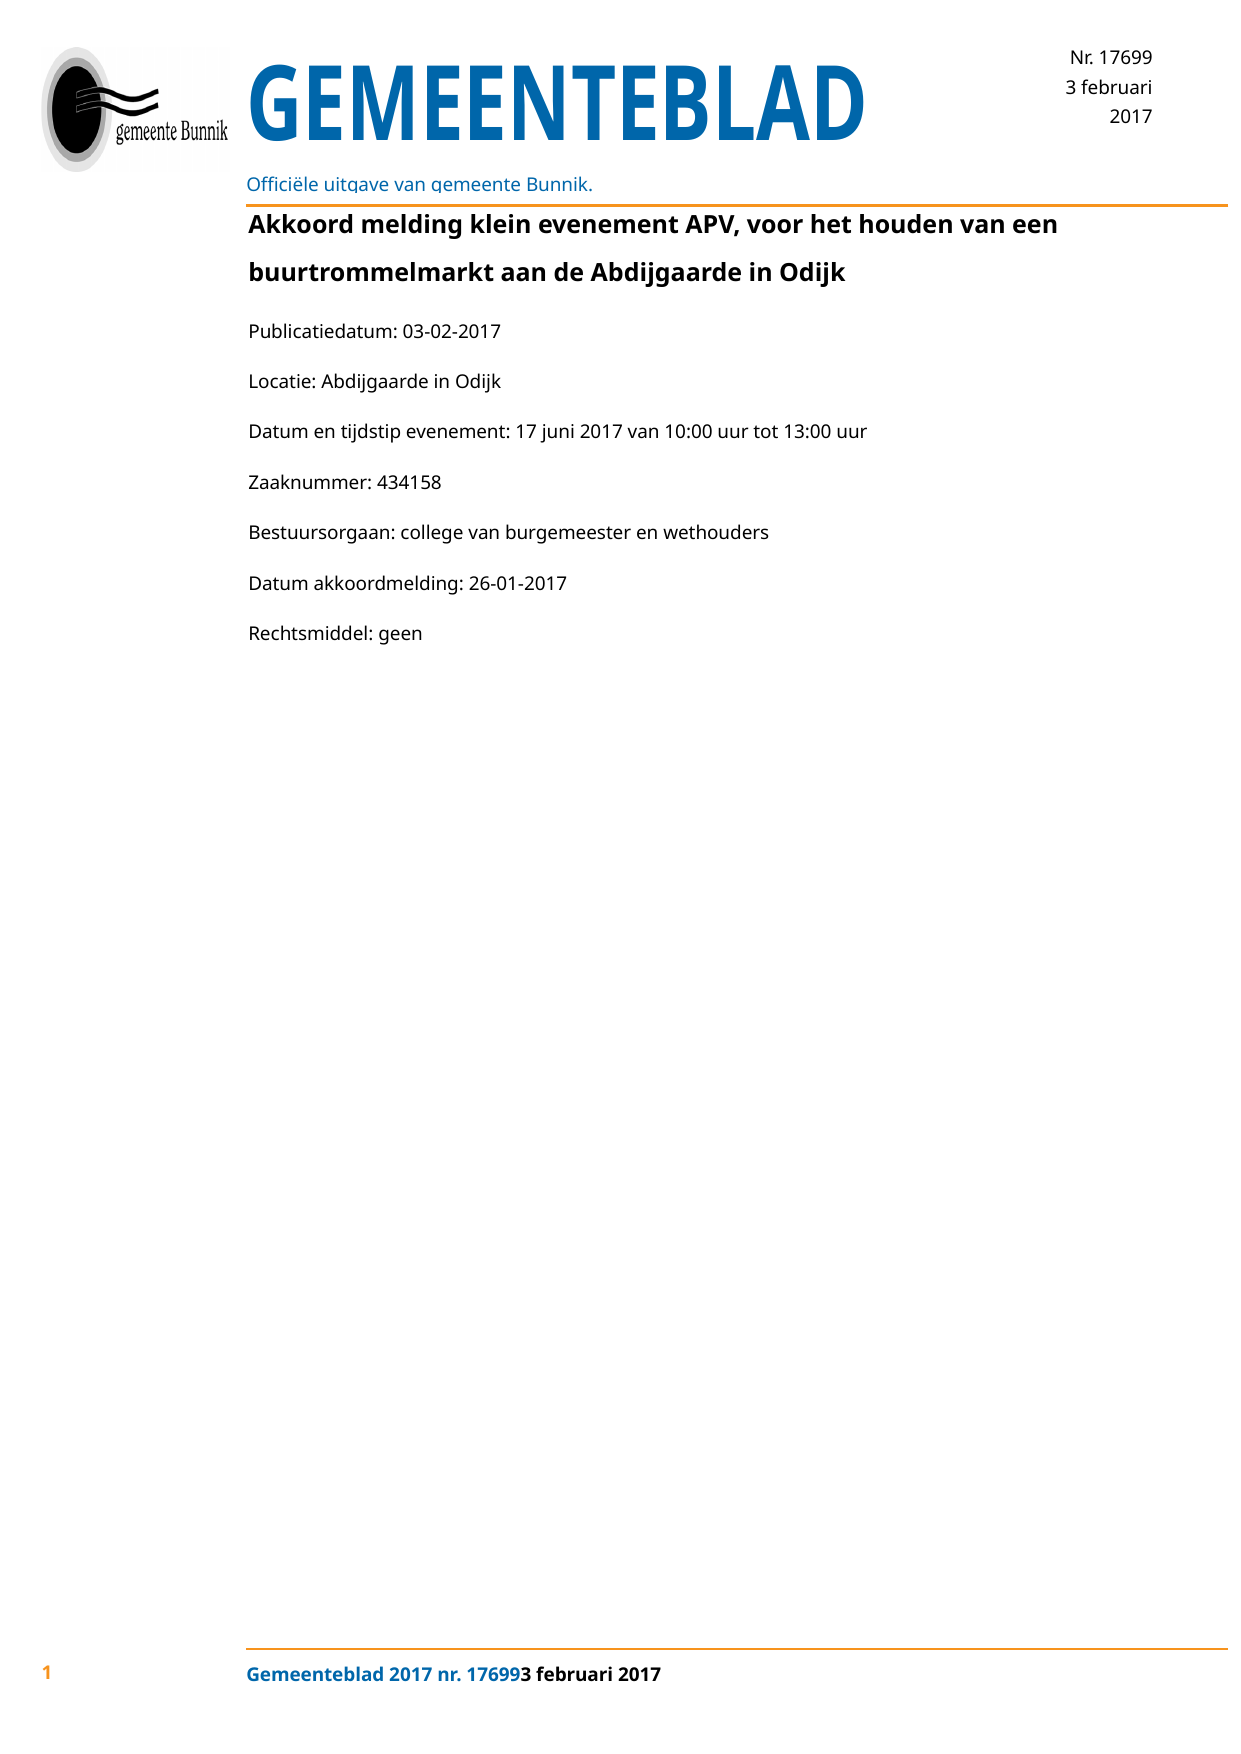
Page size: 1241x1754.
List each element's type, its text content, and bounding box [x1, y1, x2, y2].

text Locatie: Abdijgaarde in Odijk [248, 368, 1152, 394]
text Bestuursorgaan: college van burgemeester en wethouders [248, 519, 1152, 545]
text Zaaknummer: 434158 [248, 469, 1152, 495]
text Datum en tijdstip evenement: 17 juni 2017 van 10:00 uur tot 13:00 uur [248, 419, 1152, 444]
text Rechtsmiddel: geen [248, 620, 1152, 646]
text Datum akkoordmelding: 26-01-2017 [248, 570, 1152, 596]
text Akkoord melding klein evenement APV, voor het houden van een buurtrommelmarkt aan de Abdijgaarde in Odijk [248, 207, 1152, 288]
text Publicatiedatum: 03-02-2017 [248, 318, 1152, 344]
picture [41, 47, 231, 172]
